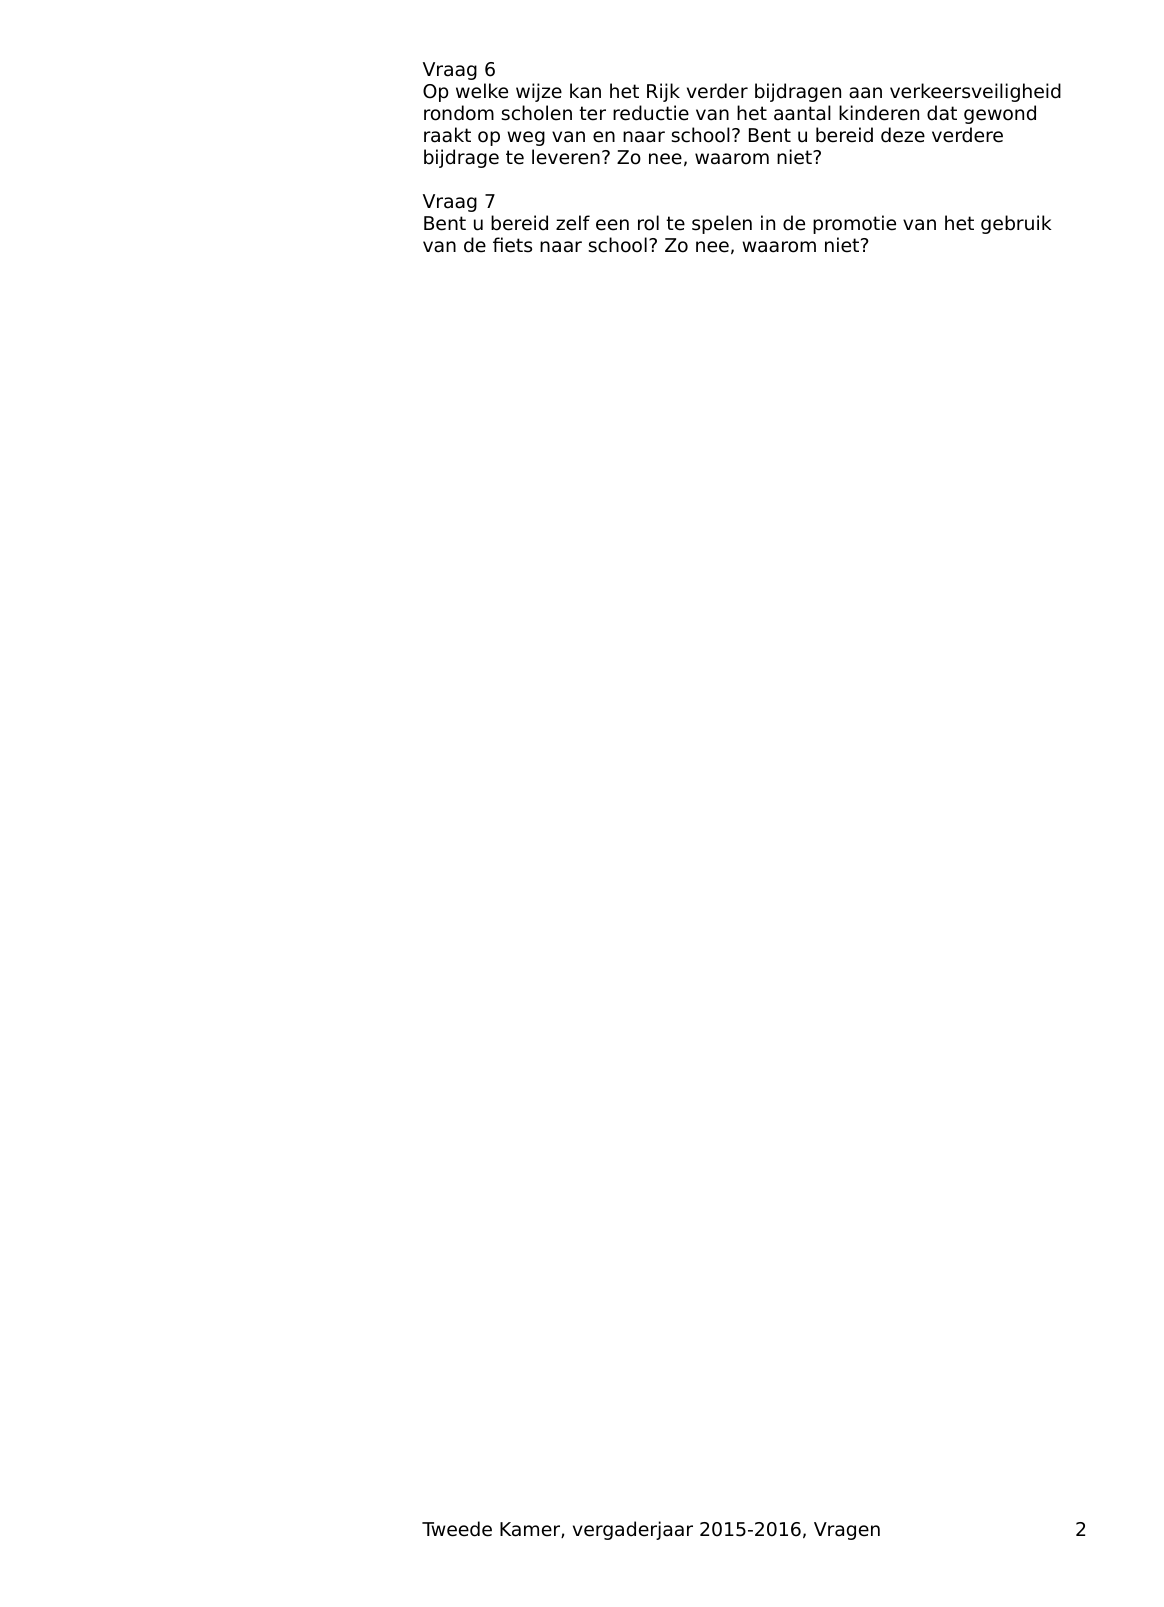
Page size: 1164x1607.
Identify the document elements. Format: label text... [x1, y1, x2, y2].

text Vraag 7 [422, 191, 1087, 213]
text Vraag 6 [422, 59, 1087, 81]
text Bent u bereid zelf een rol te spelen in de promotie van het gebruik van de fiets naar school? Zo nee, waarom niet? [422, 213, 1087, 257]
text Op welke wijze kan het Rijk verder bijdragen aan verkeersveiligheid rondom scholen ter reductie van het aantal kinderen dat gewond raakt op weg van en naar school? Bent u bereid deze verdere bijdrage te leveren? Zo nee, waarom niet? [422, 81, 1087, 169]
